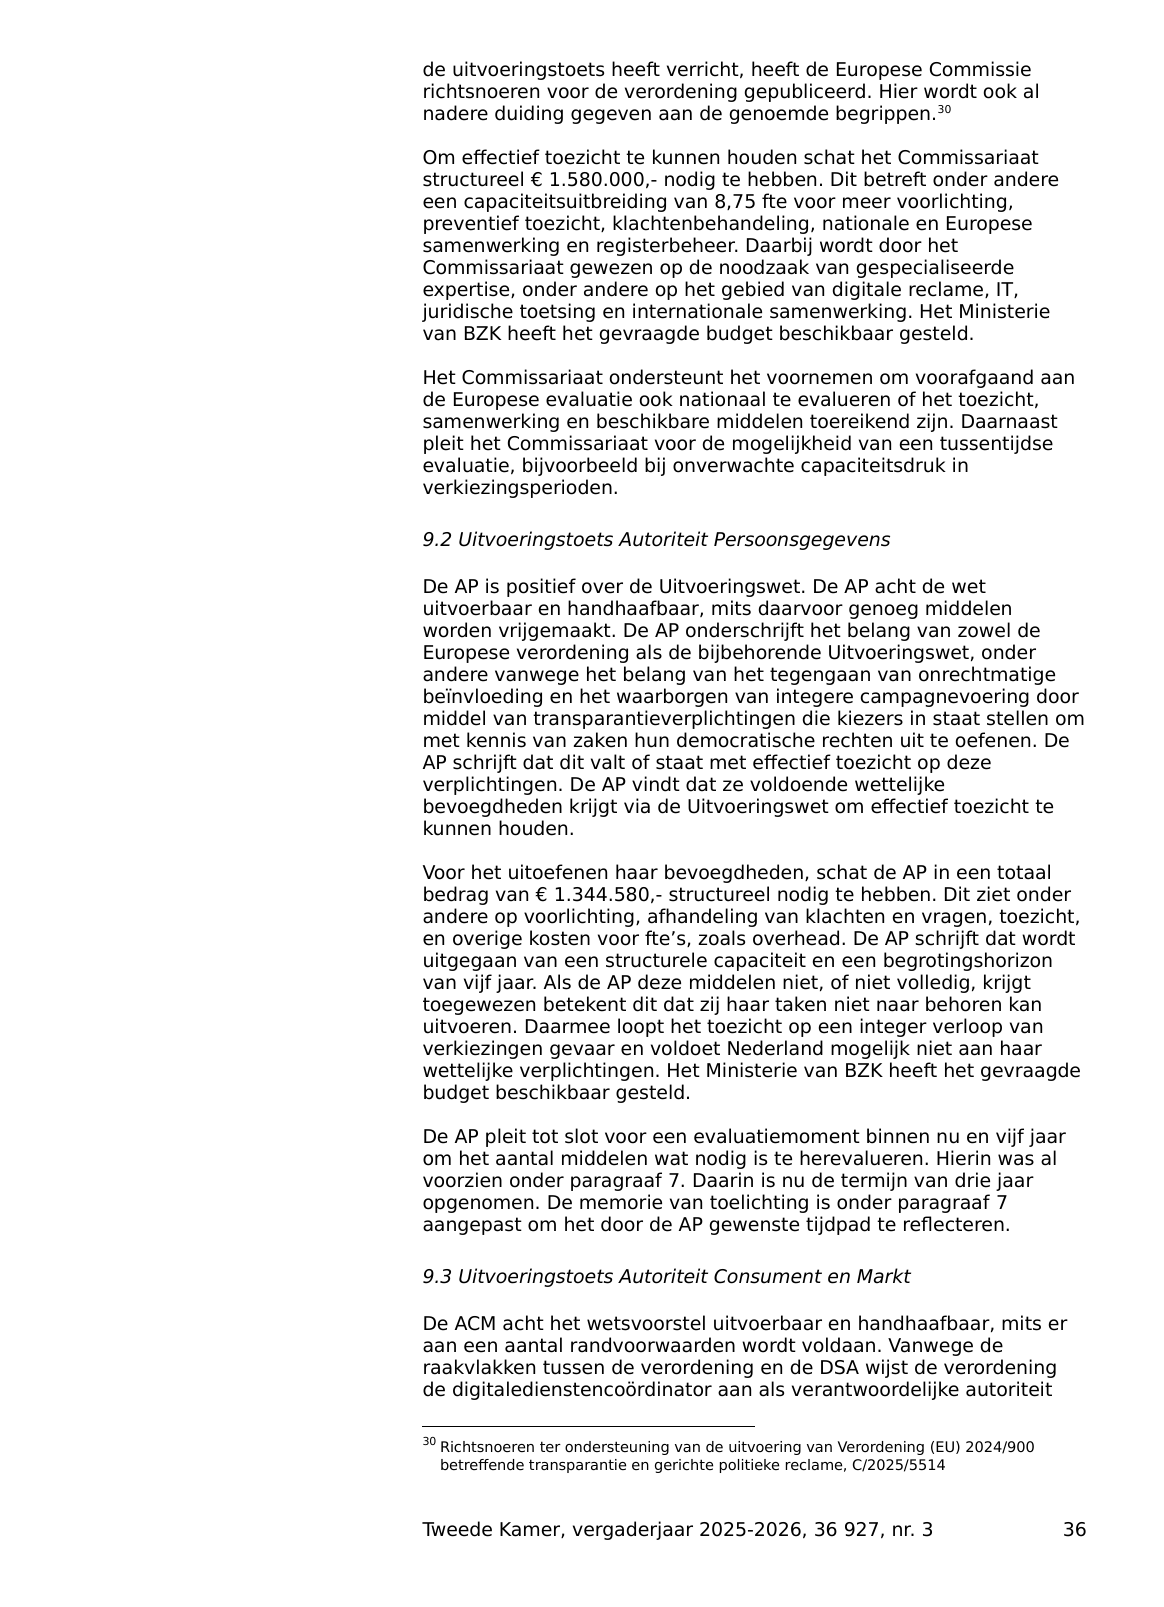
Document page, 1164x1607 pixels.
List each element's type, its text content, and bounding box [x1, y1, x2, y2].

text De ACM acht het wetsvoorstel uitvoerbaar en handhaafbaar, mits er aan een aantal randvoorwaarden wordt voldaan. Vanwege de raakvlakken tussen de verordening en de DSA wijst de verordening de digitaledienstencoördinator aan als verantwoordelijke autoriteit [422, 1313, 1087, 1401]
text Om effectief toezicht te kunnen houden schat het Commissariaat structureel € 1.580.000,- nodig te hebben. Dit betreft onder andere een capaciteitsuitbreiding van 8,75 fte voor meer voorlichting, preventief toezicht, klachtenbehandeling, nationale en Europese samenwerking en registerbeheer. Daarbij wordt door het Commissariaat gewezen op de noodzaak van gespecialiseerde expertise, onder andere op het gebied van digitale reclame, IT, juridische toetsing en internationale samenwerking. Het Ministerie van BZK heeft het gevraagde budget beschikbaar gesteld. [422, 147, 1087, 345]
text Richtsnoeren ter ondersteuning van de uitvoering van Verordening (EU) 2024/900 betreffende transparantie en gerichte politieke reclame, C/2025/5514 [422, 1435, 1087, 1474]
text De AP is positief over de Uitvoeringswet. De AP acht de wet uitvoerbaar en handhaafbaar, mits daarvoor genoeg middelen worden vrijgemaakt. De AP onderschrijft het belang van zowel de Europese verordening als de bijbehorende Uitvoeringswet, onder andere vanwege het belang van het tegengaan van onrechtmatige beïnvloeding en het waarborgen van integere campagnevoering door middel van transparantieverplichtingen die kiezers in staat stellen om met kennis van zaken hun democratische rechten uit te oefenen. De AP schrijft dat dit valt of staat met effectief toezicht op deze verplichtingen. De AP vindt dat ze voldoende wettelijke bevoegdheden krijgt via de Uitvoeringswet om effectief toezicht te kunnen houden. [422, 576, 1087, 840]
subtitle 9.2 Uitvoeringstoets Autoriteit Persoonsgegevens [422, 529, 1087, 551]
text De AP pleit tot slot voor een evaluatiemoment binnen nu en vijf jaar om het aantal middelen wat nodig is te herevalueren. Hierin was al voorzien onder paragraaf 7. Daarin is nu de termijn van drie jaar opgenomen. De memorie van toelichting is onder paragraaf 7 aangepast om het door de AP gewenste tijdpad te reflecteren. [422, 1126, 1087, 1236]
text de uitvoeringstoets heeft verricht, heeft de Europese Commissie richtsnoeren voor de verordening gepubliceerd. Hier wordt ook al nadere duiding gegeven aan de genoemde begrippen. [422, 59, 1087, 125]
subtitle 9.3 Uitvoeringstoets Autoriteit Consument en Markt [422, 1266, 1087, 1288]
text Voor het uitoefenen haar bevoegdheden, schat de AP in een totaal bedrag van € 1.344.580,- structureel nodig te hebben. Dit ziet onder andere op voorlichting, afhandeling van klachten en vragen, toezicht, en overige kosten voor fte’s, zoals overhead. De AP schrijft dat wordt uitgegaan van een structurele capaciteit en een begrotingshorizon van vijf jaar. Als de AP deze middelen niet, of niet volledig, krijgt toegewezen betekent dit dat zij haar taken niet naar behoren kan uitvoeren. Daarmee loopt het toezicht op een integer verloop van verkiezingen gevaar en voldoet Nederland mogelijk niet aan haar wettelijke verplichtingen. Het Ministerie van BZK heeft het gevraagde budget beschikbaar gesteld. [422, 862, 1087, 1104]
text Het Commissariaat ondersteunt het voornemen om voorafgaand aan de Europese evaluatie ook nationaal te evalueren of het toezicht, samenwerking en beschikbare middelen toereikend zijn. Daarnaast pleit het Commissariaat voor de mogelijkheid van een tussentijdse evaluatie, bijvoorbeeld bij onverwachte capaciteitsdruk in verkiezingsperioden. [422, 367, 1087, 499]
